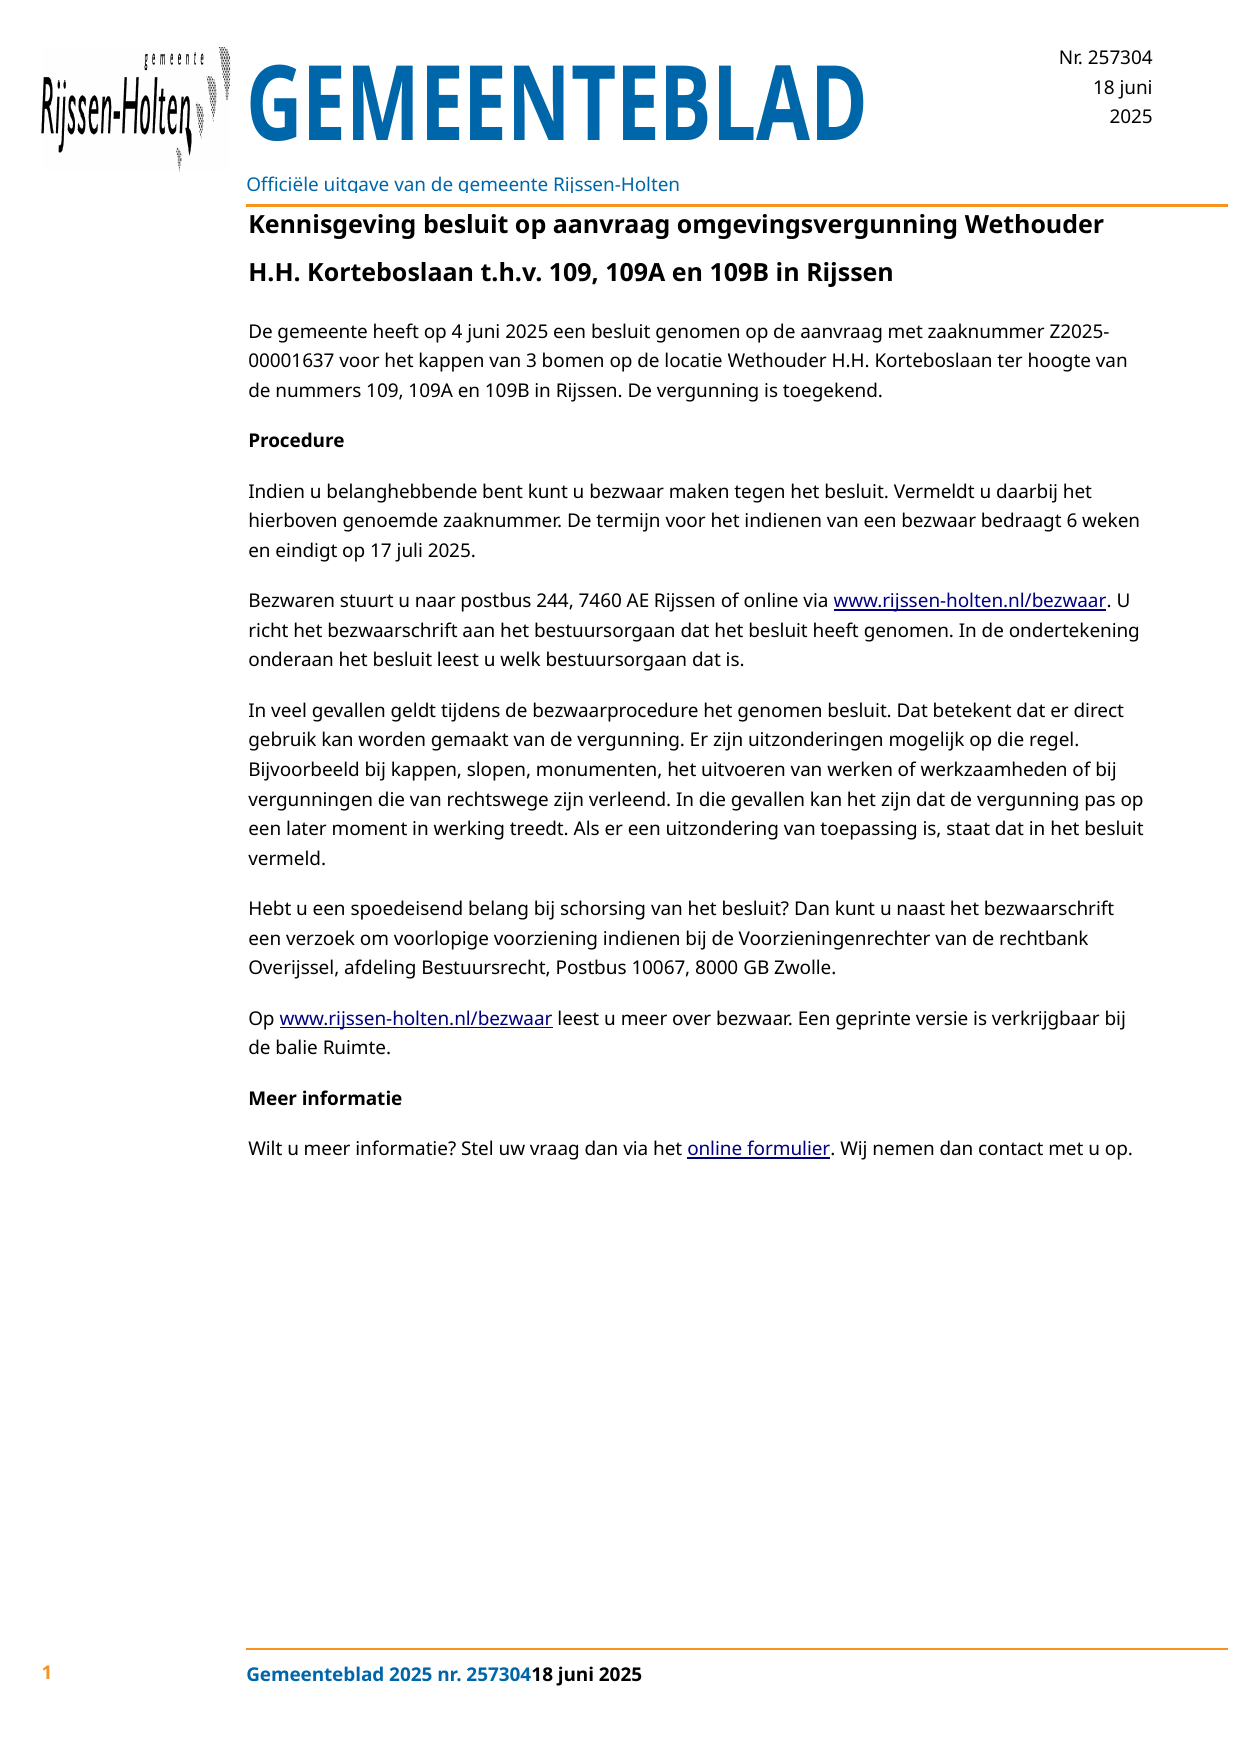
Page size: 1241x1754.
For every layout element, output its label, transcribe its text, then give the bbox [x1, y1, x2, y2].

text Hebt u een spoedeisend belang bij schorsing van het besluit? Dan kunt u naast het bezwaarschrift een verzoek om voorlopige voorziening indienen bij de Voorzieningenrechter van de rechtbank Overijssel, afdeling Bestuursrecht, Postbus 10067, 8000 GB Zwolle. [248, 895, 1152, 980]
text De gemeente heeft op 4 juni 2025 een besluit genomen op de aanvraag met zaaknummer Z2025-00001637 voor het kappen van 3 bomen op de locatie Wethouder H.H. Korteboslaan ter hoogte van de nummers 109, 109A en 109B in Rijssen. De vergunning is toegekend. [248, 318, 1152, 403]
text Op www.rijssen-holten.nl/bezwaar leest u meer over bezwaar. Een geprinte versie is verkrijgbaar bij de balie Ruimte. [248, 1005, 1152, 1060]
text Kennisgeving besluit op aanvraag omgevingsvergunning Wethouder H.H. Korteboslaan t.h.v. 109, 109A en 109B in Rijssen [248, 207, 1152, 288]
text Meer informatie [248, 1085, 1152, 1111]
text Procedure [248, 427, 1152, 453]
text In veel gevallen geldt tijdens de bezwaarprocedure het genomen besluit. Dat betekent dat er direct gebruik kan worden gemaakt van de vergunning. Er zijn uitzonderingen mogelijk op die regel. Bijvoorbeeld bij kappen, slopen, monumenten, het uitvoeren van werken of werkzaamheden of bij vergunningen die van rechtswege zijn verleend. In die gevallen kan het zijn dat de vergunning pas op een later moment in werking treedt. Als er een uitzondering van toepassing is, staat dat in het besluit vermeld. [248, 697, 1152, 871]
picture [41, 47, 231, 172]
text Bezwaren stuurt u naar postbus 244, 7460 AE Rijssen of online via www.rijssen-holten.nl/bezwaar. U richt het bezwaarschrift aan het bestuursorgaan dat het besluit heeft genomen. In de ondertekening onderaan het besluit leest u welk bestuursorgaan dat is. [248, 587, 1152, 672]
text Wilt u meer informatie? Stel uw vraag dan via het online formulier. Wij nemen dan contact met u op. [248, 1135, 1152, 1161]
text Indien u belanghebbende bent kunt u bezwaar maken tegen het besluit. Vermeldt u daarbij het hierboven genoemde zaaknummer. De termijn voor het indienen van een bezwaar bedraagt 6 weken en eindigt op 17 juli 2025. [248, 478, 1152, 563]
